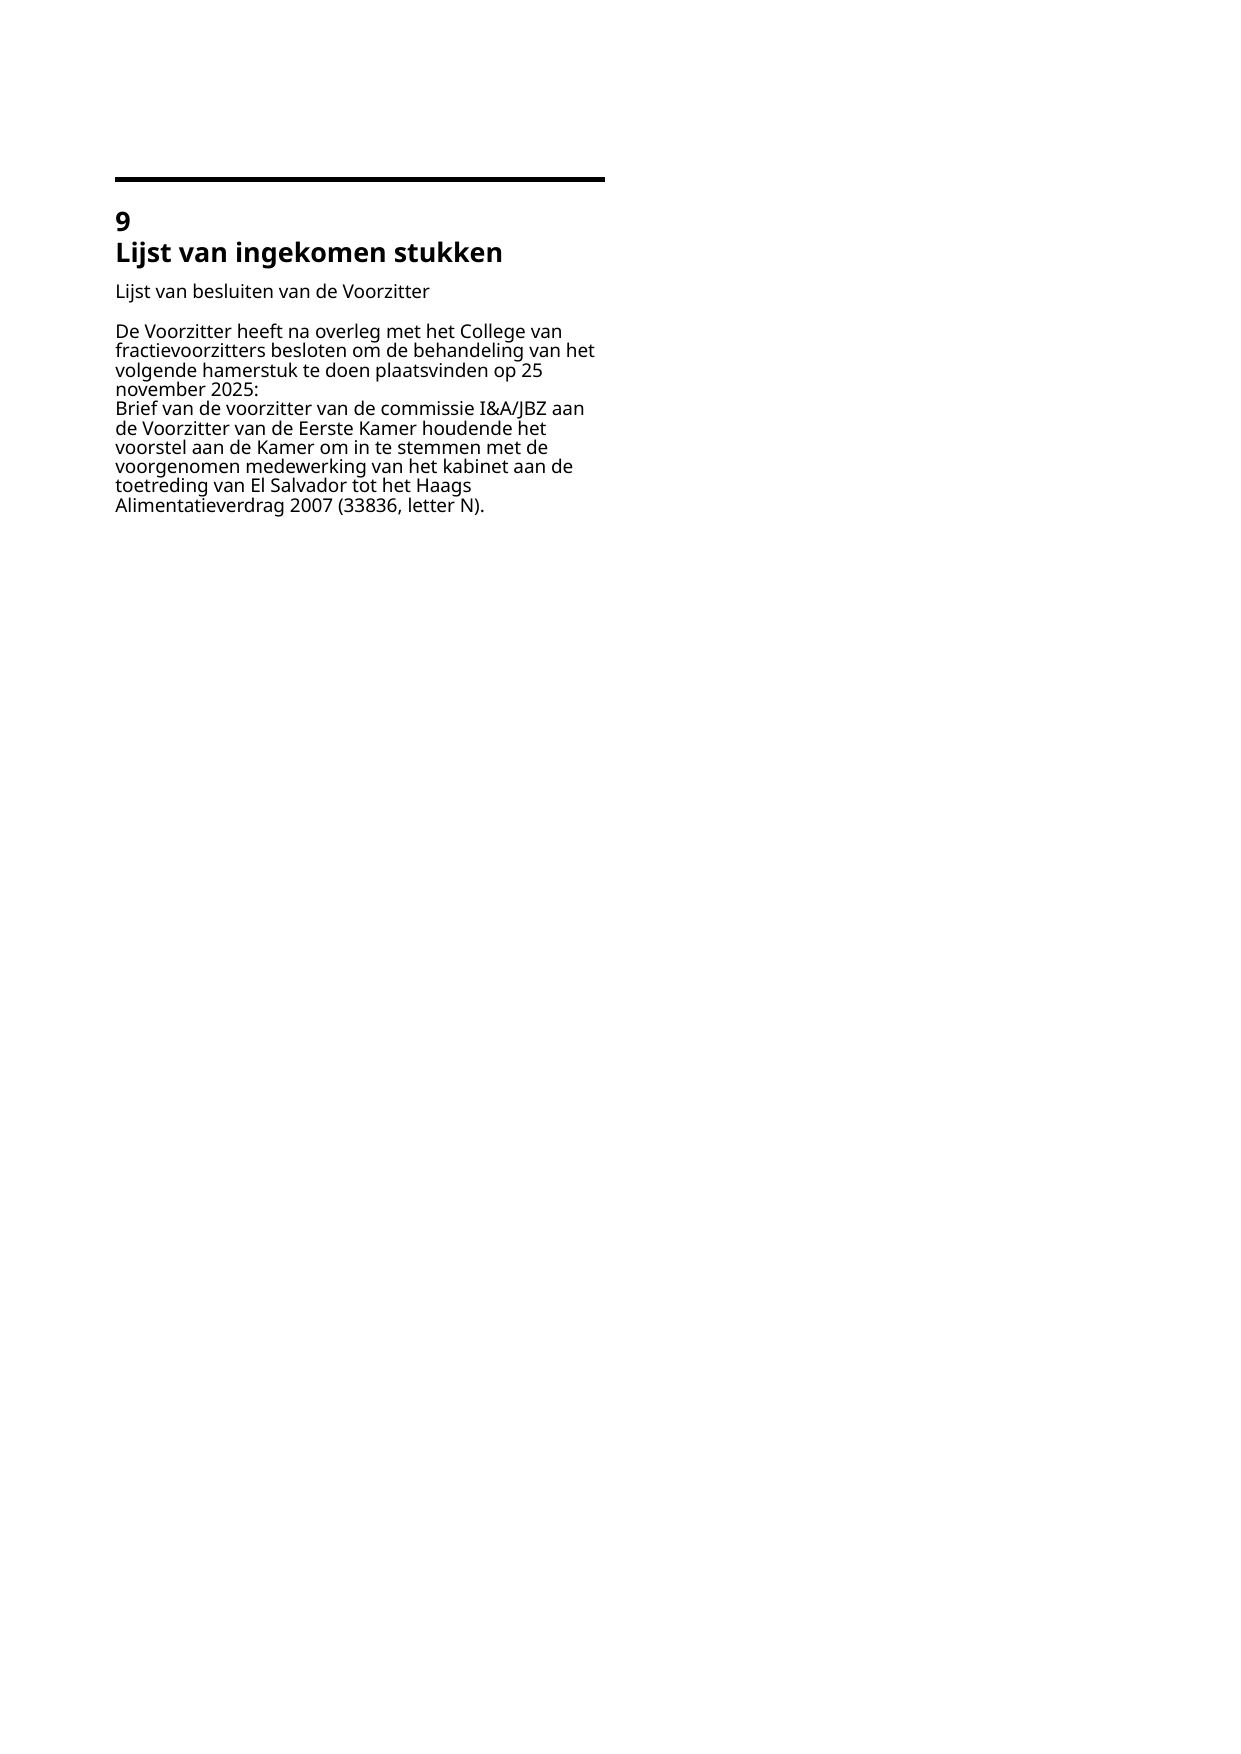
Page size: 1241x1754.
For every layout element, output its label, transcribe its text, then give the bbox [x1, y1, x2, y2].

text Lijst van ingekomen stukken [115, 239, 605, 283]
text De Voorzitter heeft na overleg met het College van fractievoorzitters besloten om de behandeling van het volgende hamerstuk te doen plaatsvinden op 25 november 2025: [115, 323, 605, 400]
text 9 [115, 203, 605, 239]
text Lijst van besluiten van de Voorzitter [115, 283, 605, 302]
text Brief van de voorzitter van de commissie I&A/JBZ aan de Voorzitter van de Eerste Kamer houdende het voorstel aan de Kamer om in te stemmen met de voorgenomen medewerking van het kabinet aan de toetreding van El Salvador tot het Haags Alimentatieverdrag 2007 (33836, letter N). [115, 400, 605, 516]
